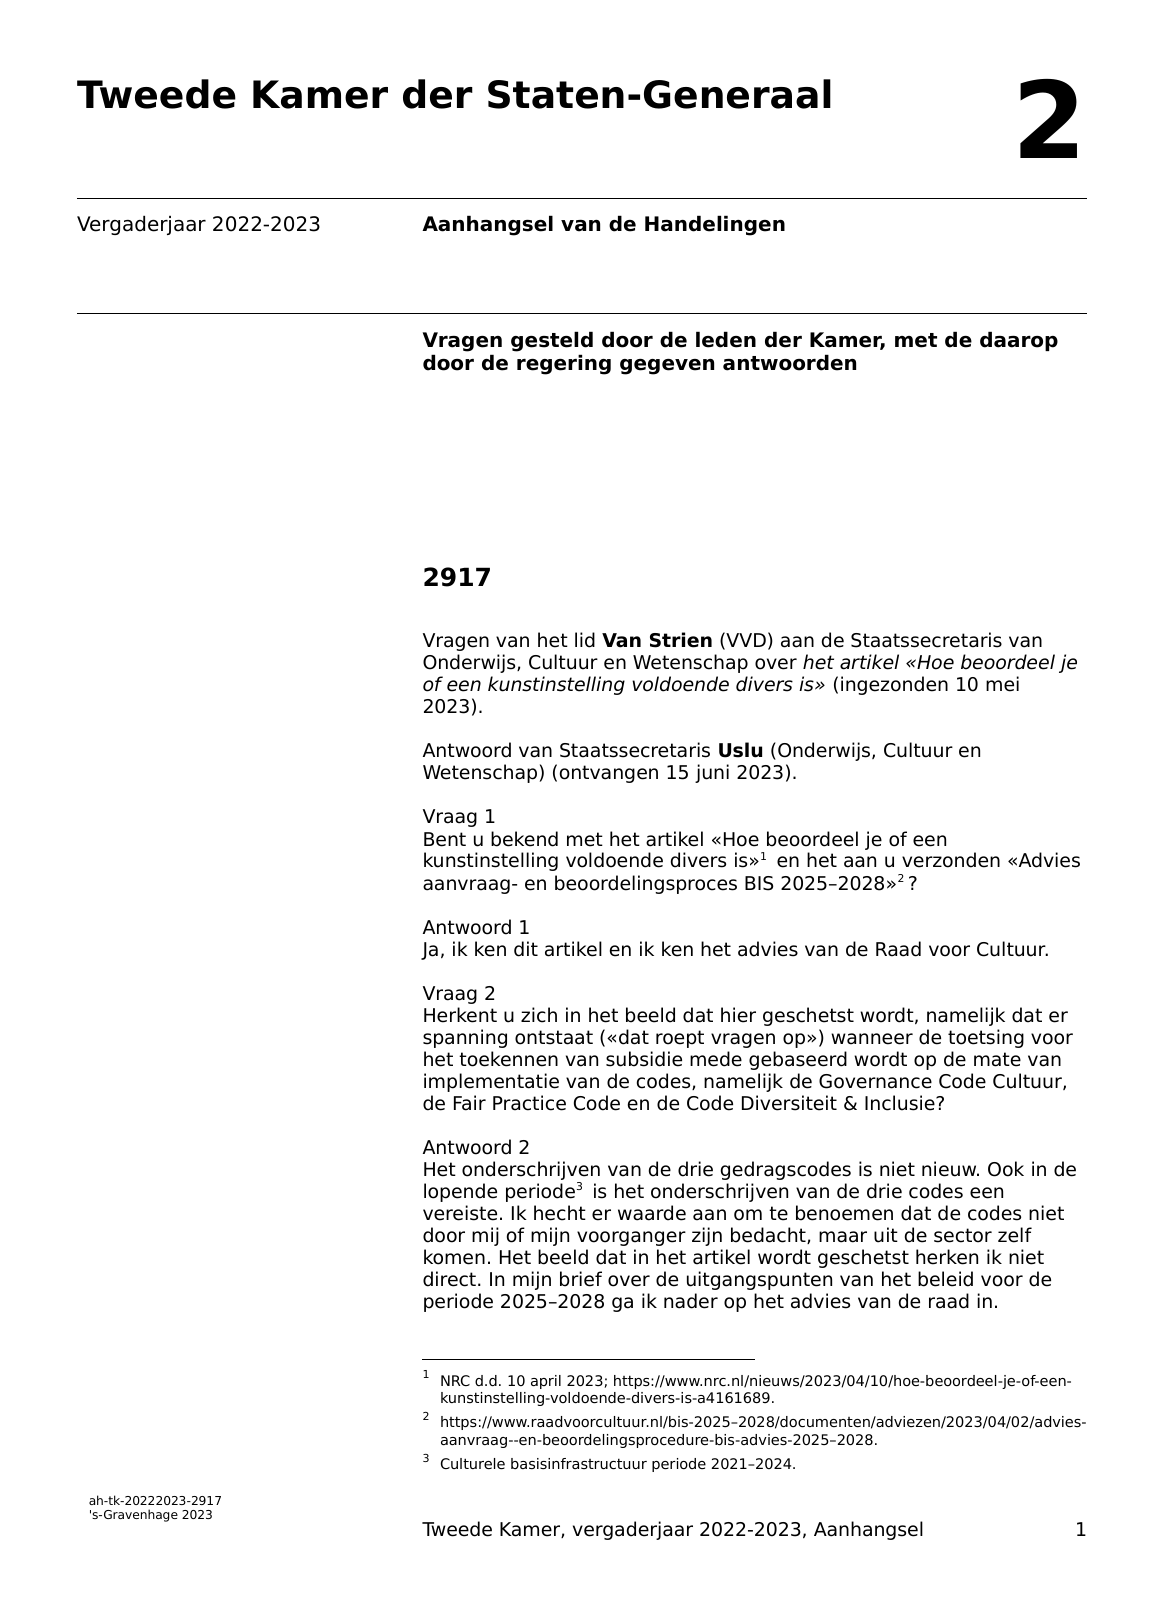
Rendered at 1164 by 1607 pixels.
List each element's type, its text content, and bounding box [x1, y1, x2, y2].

table_cell Vergaderjaar 2022-2023 [77, 199, 422, 313]
text Culturele basisinfrastructuur periode 2021–2024. [422, 1452, 1087, 1474]
text Herkent u zich in het beeld dat hier geschetst wordt, namelijk dat er spanning ontstaat («dat roept vragen op») wanneer de toetsing voor het toekennen van subsidie mede gebaseerd wordt op de mate van implementatie van de codes, namelijk de Governance Code Cultuur, de Fair Practice Code en de Code Diversiteit & Inclusie? [422, 1005, 1087, 1114]
text https://www.raadvoorcultuur.nl/bis-2025–2028/documenten/adviezen/2023/04/02/advies-aanvraag--en-beoordelingsprocedure-bis-advies-2025–2028. [422, 1410, 1087, 1449]
table_header 2 [886, 59, 1087, 198]
text 's-Gravenhage 2023 [88, 1508, 323, 1522]
table_header Tweede Kamer der Staten-Generaal [77, 59, 886, 198]
text Vragen van het lid Van Strien (VVD) aan de Staatssecretaris van Onderwijs, Cultuur en Wetenschap over het artikel «Hoe beoordeel je of een kunstinstelling voldoende divers is» (ingezonden 10 mei 2023). [422, 630, 1087, 718]
text Antwoord 2 [422, 1137, 1087, 1159]
text Vraag 2 [422, 983, 1087, 1005]
text ah-tk-20222023-2917 [88, 1494, 323, 1508]
text Antwoord van Staatssecretaris Uslu (Onderwijs, Cultuur en Wetenschap) (ontvangen 15 juni 2023). [422, 740, 1087, 784]
text Ja, ik ken dit artikel en ik ken het advies van de Raad voor Cultuur. [422, 938, 1087, 961]
text Antwoord 1 [422, 917, 1087, 938]
text Vraag 1 [422, 806, 1087, 828]
table_cell Aanhangsel van de Handelingen [422, 199, 1087, 313]
table_cell Vragen gesteld door de leden der Kamer, met de daarop door de regering gegeven antwoorden [422, 314, 1087, 375]
text 2917 [422, 563, 1087, 592]
text Bent u bekend met het artikel «Hoe beoordeel je of een kunstinstelling voldoende divers is» en het aan u verzonden «Advies aanvraag- en beoordelingsproces BIS 2025–2028»? [422, 828, 1087, 894]
table_cell [77, 314, 422, 375]
text Het onderschrijven van de drie gedragscodes is niet nieuw. Ook in de lopende periode is het onderschrijven van de drie codes een vereiste. Ik hecht er waarde aan om te benoemen dat de codes niet door mij of mijn voorganger zijn bedacht, maar uit de sector zelf komen. Het beeld dat in het artikel wordt geschetst herken ik niet direct. In mijn brief over de uitgangspunten van het beleid voor de periode 2025–2028 ga ik nader op het advies van de raad in. [422, 1159, 1087, 1313]
text NRC d.d. 10 april 2023; https://www.nrc.nl/nieuws/2023/04/10/hoe-beoordeel-je-of-een-kunstinstelling-voldoende-divers-is-a4161689. [422, 1368, 1087, 1407]
